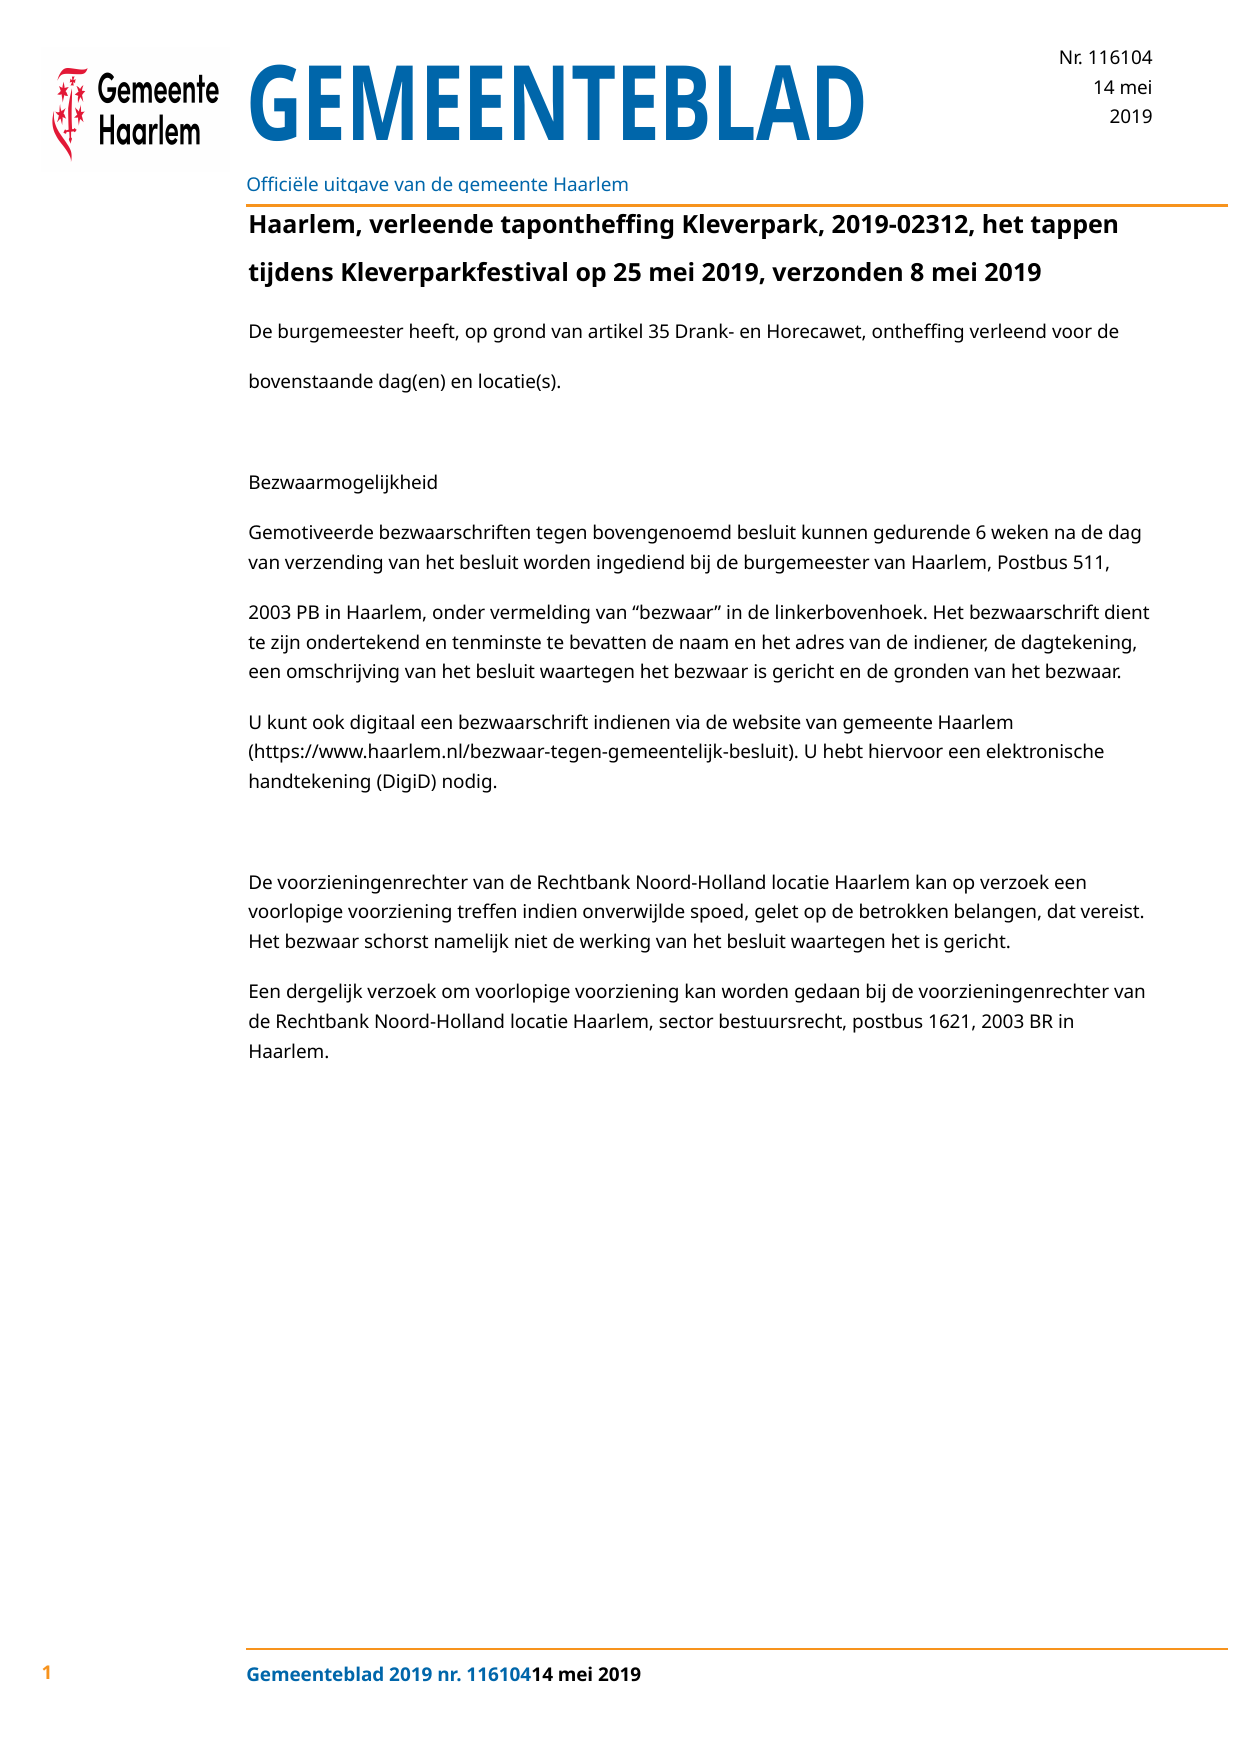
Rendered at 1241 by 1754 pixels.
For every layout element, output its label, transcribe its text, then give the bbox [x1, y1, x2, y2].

text 2003 PB in Haarlem, onder vermelding van “bezwaar” in de linkerbovenhoek. Het bezwaarschrift dient te zijn ondertekend en tenminste te bevatten de naam en het adres van de indiener, de dagtekening, een omschrijving van het besluit waartegen het bezwaar is gericht en de gronden van het bezwaar. [248, 599, 1152, 684]
text Haarlem, verleende tapontheffing Kleverpark, 2019-02312, het tappen tijdens Kleverparkfestival op 25 mei 2019, verzonden 8 mei 2019 [248, 207, 1152, 288]
text bovenstaande dag(en) en locatie(s). [248, 368, 1152, 394]
text Een dergelijk verzoek om voorlopige voorziening kan worden gedaan bij de voorzieningenrechter van de Rechtbank Noord-Holland locatie Haarlem, sector bestuursrecht, postbus 1621, 2003 BR in Haarlem. [248, 979, 1152, 1064]
text U kunt ook digitaal een bezwaarschrift indienen via de website van gemeente Haarlem (https://www.haarlem.nl/bezwaar-tegen-gemeentelijk-besluit). U hebt hiervoor een elektronische handtekening (DigiD) nodig. [248, 709, 1152, 794]
picture [41, 47, 231, 172]
text De burgemeester heeft, op grond van artikel 35 Drank- en Horecawet, ontheffing verleend voor de [248, 318, 1152, 344]
text De voorzieningenrechter van de Rechtbank Noord-Holland locatie Haarlem kan op verzoek een voorlopige voorziening treffen indien onverwijlde spoed, gelet op de betrokken belangen, dat vereist. Het bezwaar schorst namelijk niet de werking van het besluit waartegen het is gericht. [248, 869, 1152, 954]
text Gemotiveerde bezwaarschriften tegen bovengenoemd besluit kunnen gedurende 6 weken na de dag van verzending van het besluit worden ingediend bij de burgemeester van Haarlem, Postbus 511, [248, 519, 1152, 575]
text Bezwaarmogelijkheid [248, 469, 1152, 495]
